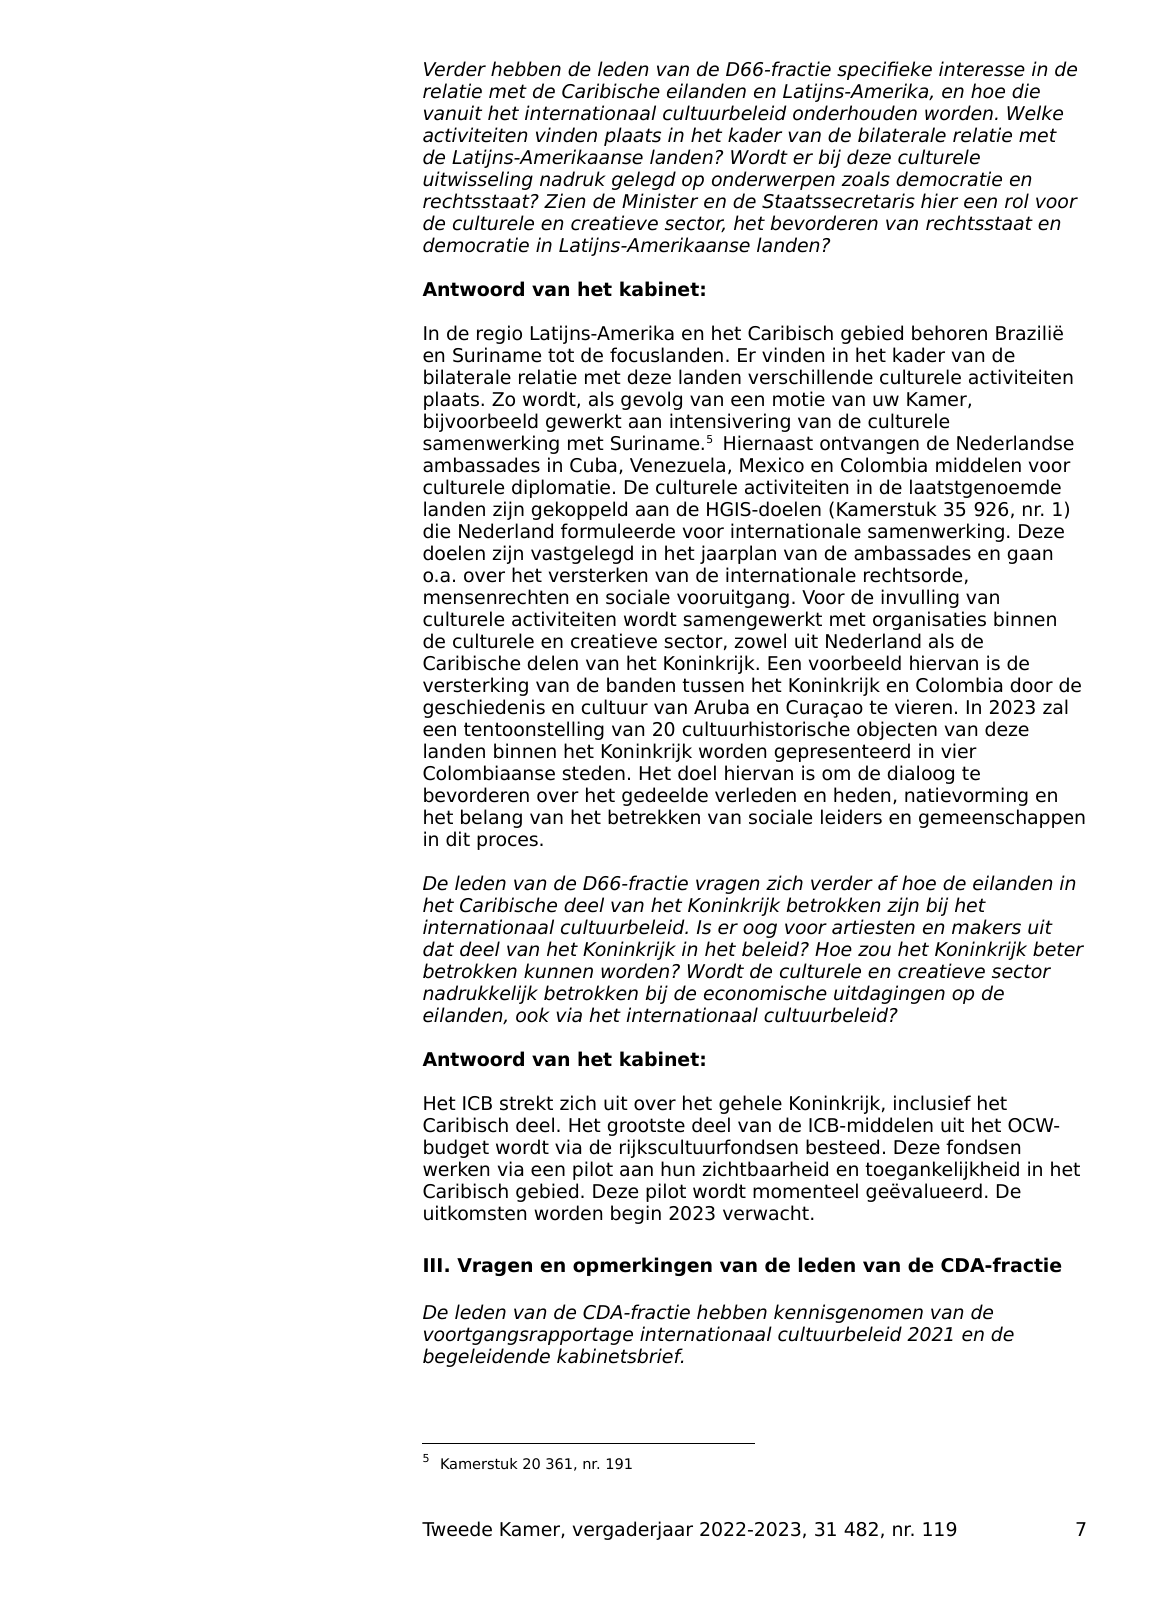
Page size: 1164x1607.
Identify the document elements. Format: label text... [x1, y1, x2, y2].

subtitle Antwoord van het kabinet: [422, 1049, 1087, 1071]
text Kamerstuk 20 361, nr. 191 [422, 1452, 1087, 1474]
subtitle III. Vragen en opmerkingen van de leden van de CDA-fractie [422, 1255, 1087, 1277]
text De leden van de D66-fractie vragen zich verder af hoe de eilanden in het Caribische deel van het Koninkrijk betrokken zijn bij het internationaal cultuurbeleid. Is er oog voor artiesten en makers uit dat deel van het Koninkrijk in het beleid? Hoe zou het Koninkrijk beter betrokken kunnen worden? Wordt de culturele en creatieve sector nadrukkelijk betrokken bij de economische uitdagingen op de eilanden, ook via het internationaal cultuurbeleid? [422, 873, 1087, 1027]
text In de regio Latijns-Amerika en het Caribisch gebied behoren Brazilië en Suriname tot de focuslanden. Er vinden in het kader van de bilaterale relatie met deze landen verschillende culturele activiteiten plaats. Zo wordt, als gevolg van een motie van uw Kamer, bijvoorbeeld gewerkt aan intensivering van de culturele samenwerking met Suriname. Hiernaast ontvangen de Nederlandse ambassades in Cuba, Venezuela, Mexico en Colombia middelen voor culturele diplomatie. De culturele activiteiten in de laatstgenoemde landen zijn gekoppeld aan de HGIS-doelen (Kamerstuk 35 926, nr. 1) die Nederland formuleerde voor internationale samenwerking. Deze doelen zijn vastgelegd in het jaarplan van de ambassades en gaan o.a. over het versterken van de internationale rechtsorde, mensenrechten en sociale vooruitgang. Voor de invulling van culturele activiteiten wordt samengewerkt met organisaties binnen de culturele en creatieve sector, zowel uit Nederland als de Caribische delen van het Koninkrijk. Een voorbeeld hiervan is de versterking van de banden tussen het Koninkrijk en Colombia door de geschiedenis en cultuur van Aruba en Curaçao te vieren. In 2023 zal een tentoonstelling van 20 cultuurhistorische objecten van deze landen binnen het Koninkrijk worden gepresenteerd in vier Colombiaanse steden. Het doel hiervan is om de dialoog te bevorderen over het gedeelde verleden en heden, natievorming en het belang van het betrekken van sociale leiders en gemeenschappen in dit proces. [422, 323, 1087, 851]
text De leden van de CDA-fractie hebben kennisgenomen van de voortgangsrapportage internationaal cultuurbeleid 2021 en de begeleidende kabinetsbrief. [422, 1302, 1087, 1368]
subtitle Antwoord van het kabinet: [422, 279, 1087, 301]
text Verder hebben de leden van de D66-fractie specifieke interesse in de relatie met de Caribische eilanden en Latijns-Amerika, en hoe die vanuit het internationaal cultuurbeleid onderhouden worden. Welke activiteiten vinden plaats in het kader van de bilaterale relatie met de Latijns-Amerikaanse landen? Wordt er bij deze culturele uitwisseling nadruk gelegd op onderwerpen zoals democratie en rechtsstaat? Zien de Minister en de Staatssecretaris hier een rol voor de culturele en creatieve sector, het bevorderen van rechtsstaat en democratie in Latijns-Amerikaanse landen? [422, 59, 1087, 257]
text Het ICB strekt zich uit over het gehele Koninkrijk, inclusief het Caribisch deel. Het grootste deel van de ICB-middelen uit het OCW-budget wordt via de rijkscultuurfondsen besteed. Deze fondsen werken via een pilot aan hun zichtbaarheid en toegankelijkheid in het Caribisch gebied. Deze pilot wordt momenteel geëvalueerd. De uitkomsten worden begin 2023 verwacht. [422, 1093, 1087, 1225]
